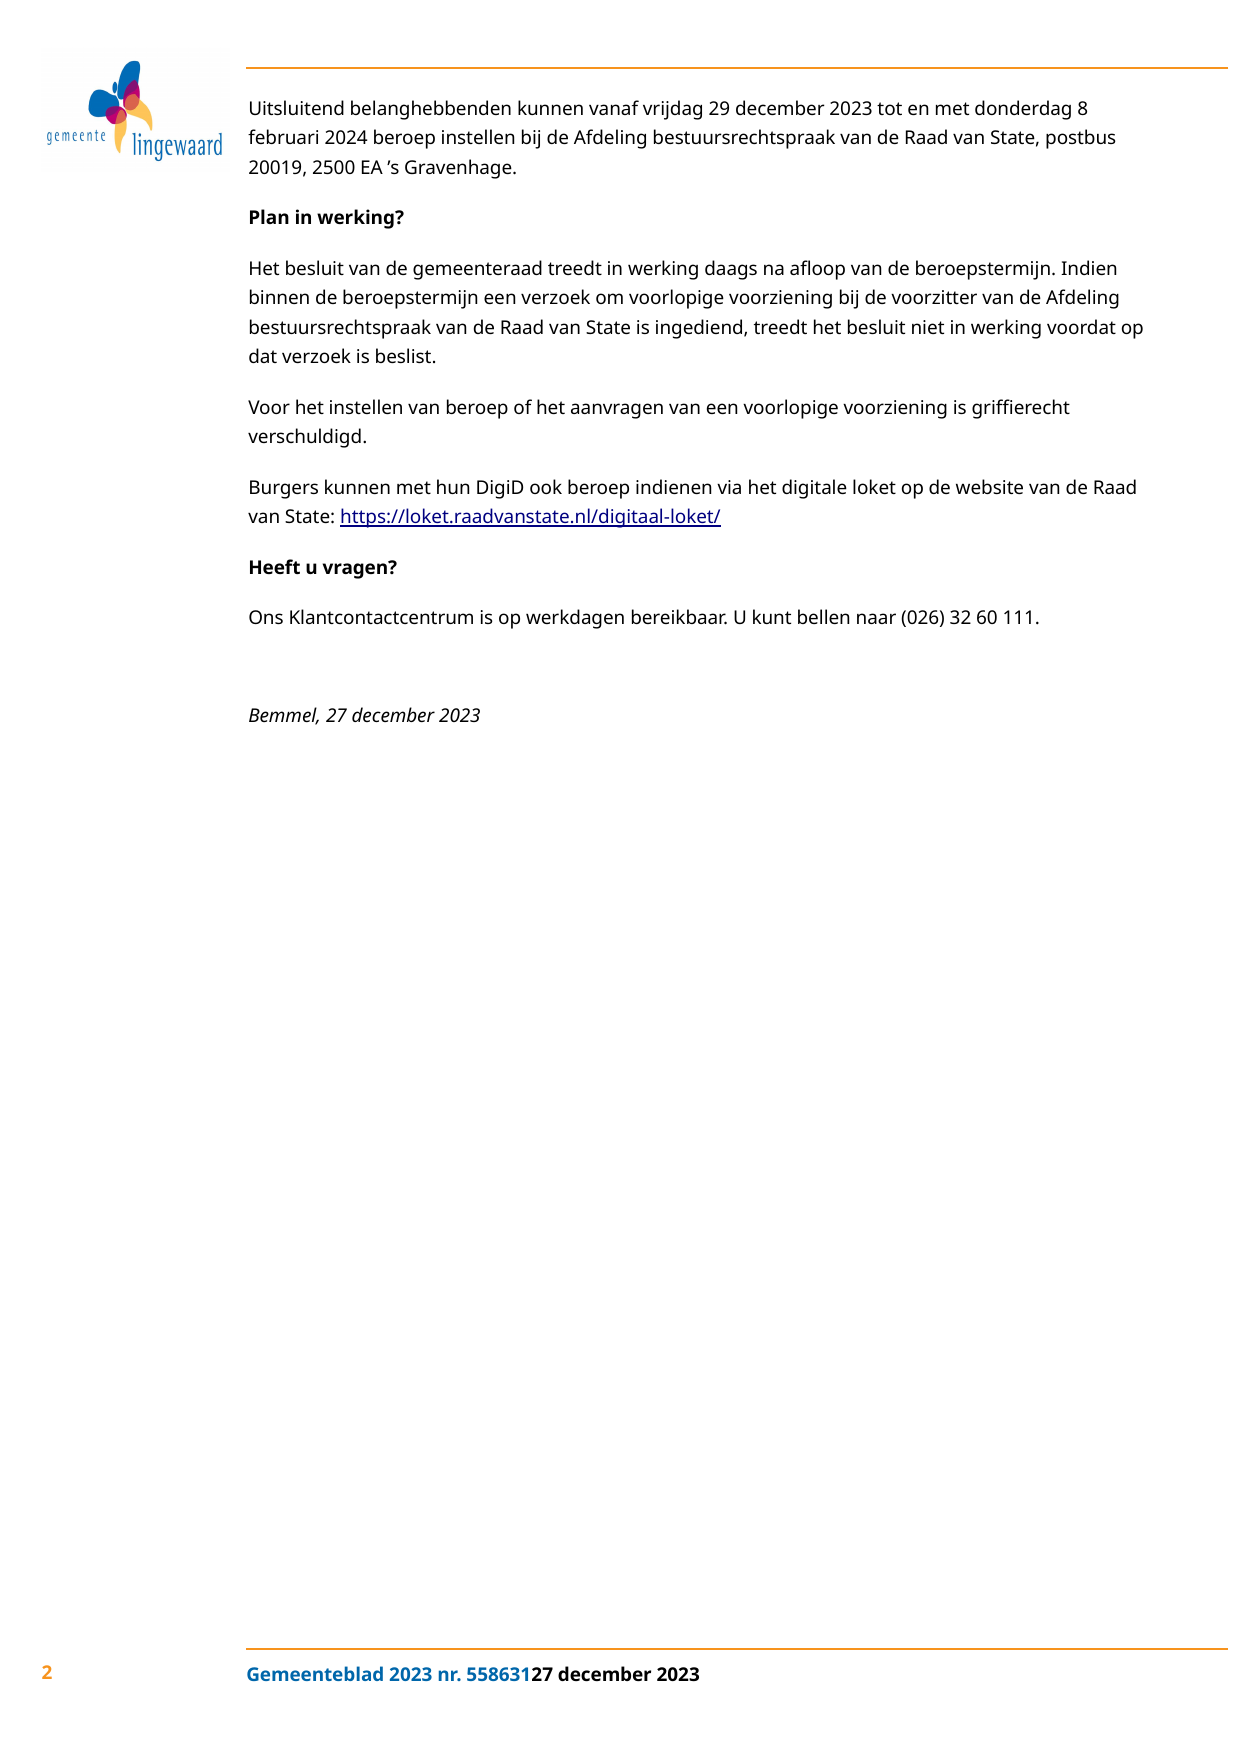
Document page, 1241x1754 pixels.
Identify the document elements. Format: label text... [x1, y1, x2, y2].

text Heeft u vragen? [248, 554, 1152, 580]
picture [41, 47, 231, 172]
text Ons Klantcontactcentrum is op werkdagen bereikbaar. U kunt bellen naar (026) 32 60 111. [248, 604, 1152, 630]
text Plan in werking? [248, 204, 1152, 230]
text Burgers kunnen met hun DigiD ook beroep indienen via het digitale loket op de website van de Raad van State: https://loket.raadvanstate.nl/digitaal-loket/ [248, 474, 1152, 529]
text Het besluit van de gemeenteraad treedt in werking daags na afloop van de beroepstermijn. Indien binnen de beroepstermijn een verzoek om voorlopige voorziening bij de voorzitter van de Afdeling bestuursrechtspraak van de Raad van State is ingediend, treedt het besluit niet in werking voordat op dat verzoek is beslist. [248, 255, 1152, 369]
text Bemmel, 27 december 2023 [248, 703, 1152, 728]
text Uitsluitend belanghebbenden kunnen vanaf vrijdag 29 december 2023 tot en met donderdag 8 februari 2024 beroep instellen bij de Afdeling bestuursrechtspraak van de Raad van State, postbus 20019, 2500 EA ’s Gravenhage. [248, 95, 1152, 180]
text Voor het instellen van beroep of het aanvragen van een voorlopige voorziening is griffierecht verschuldigd. [248, 394, 1152, 449]
